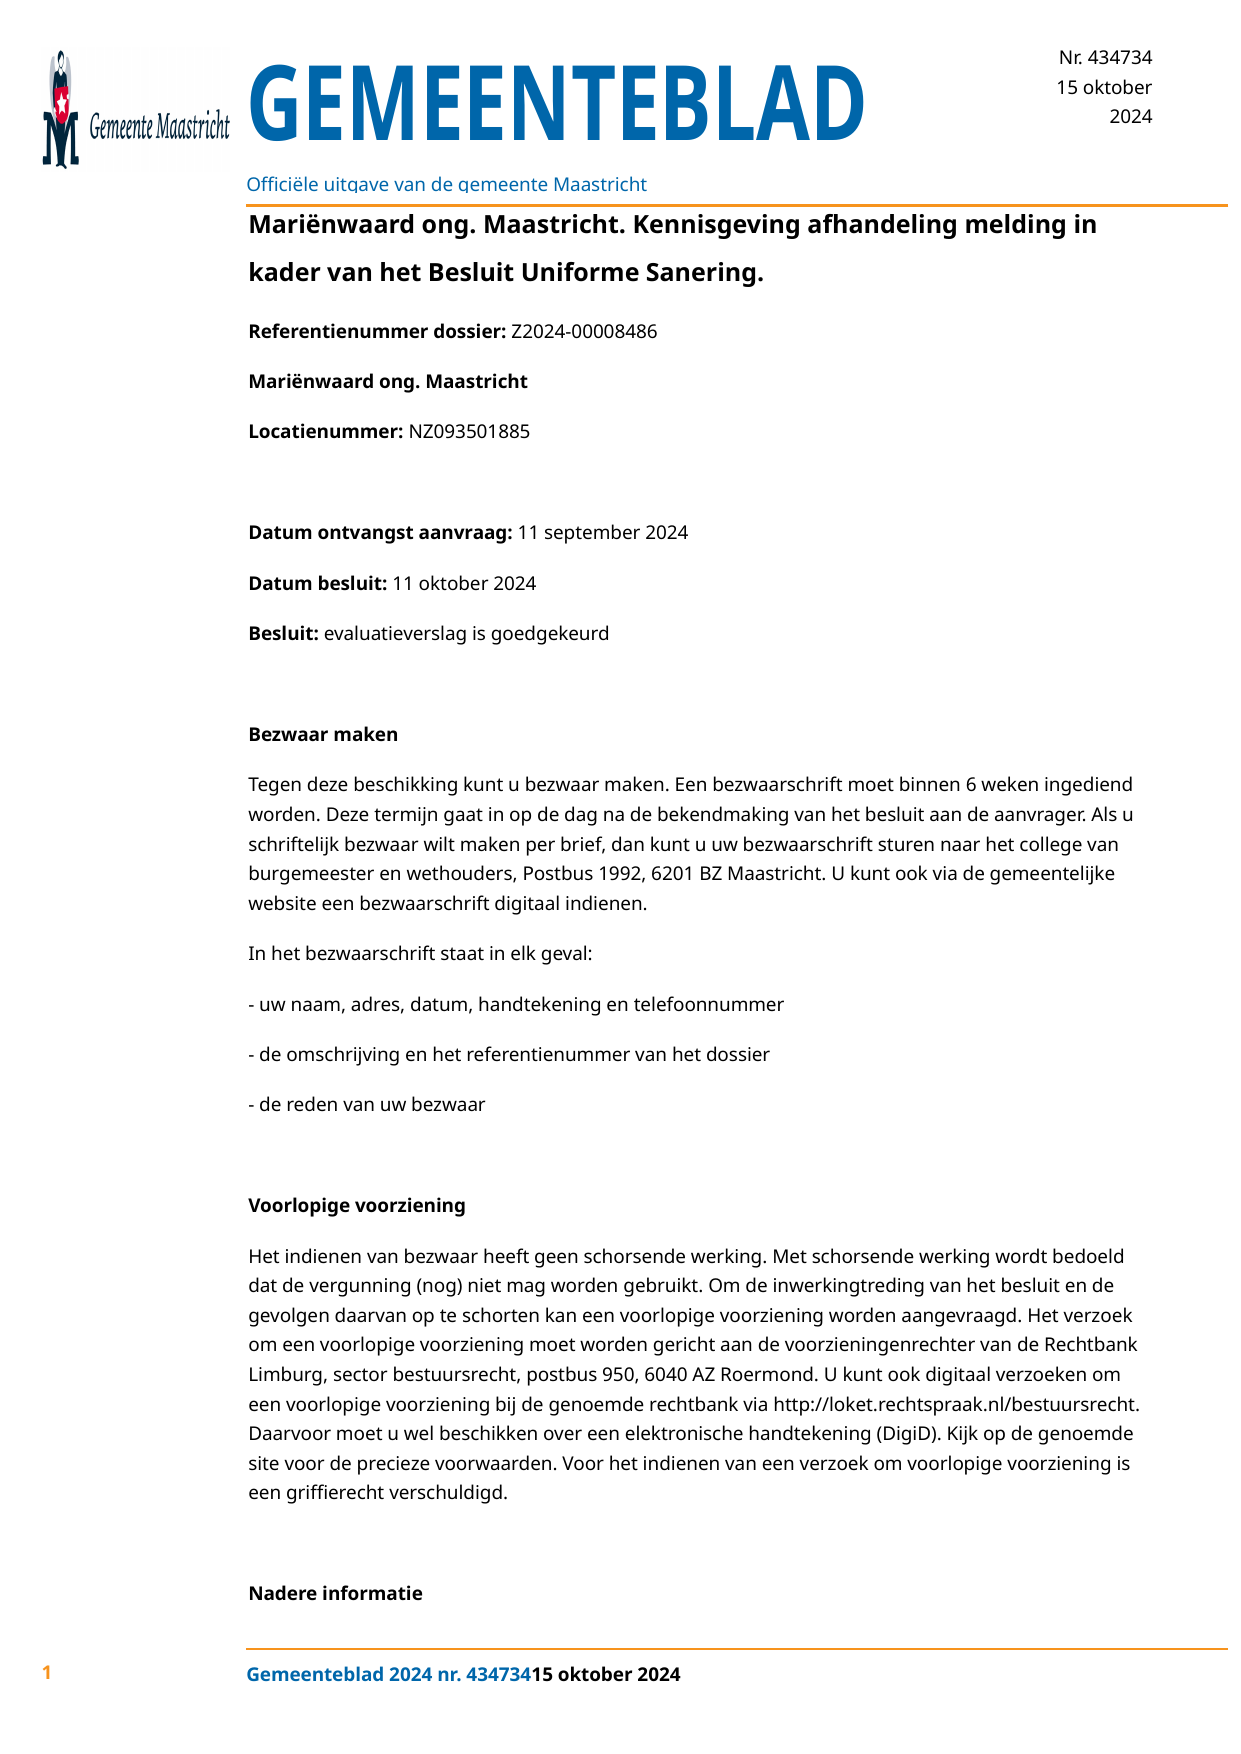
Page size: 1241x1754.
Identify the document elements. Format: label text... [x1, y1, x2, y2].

text Mariënwaard ong. Maastricht. Kennisgeving afhandeling melding in kader van het Besluit Uniforme Sanering. [248, 207, 1152, 288]
text Besluit: evaluatieverslag is goedgekeurd [248, 620, 1152, 646]
text Het indienen van bezwaar heeft geen schorsende werking. Met schorsende werking wordt bedoeld dat de vergunning (nog) niet mag worden gebruikt. Om de inwerkingtreding van het besluit en de gevolgen daarvan op te schorten kan een voorlopige voorziening worden aangevraagd. Het verzoek om een voorlopige voorziening moet worden gericht aan de voorzieningenrechter van de Rechtbank Limburg, sector bestuursrecht, postbus 950, 6040 AZ Roermond. U kunt ook digitaal verzoeken om een voorlopige voorziening bij de genoemde rechtbank via http://loket.rechtspraak.nl/bestuursrecht. Daarvoor moet u wel beschikken over een elektronische handtekening (DigiD). Kijk op de genoemde site voor de precieze voorwaarden. Voor het indienen van een verzoek om voorlopige voorziening is een griffierecht verschuldigd. [248, 1243, 1152, 1505]
text - de reden van uw bezwaar [248, 1092, 1152, 1117]
text Datum ontvangst aanvraag: 11 september 2024 [248, 519, 1152, 545]
text Nadere informatie [248, 1580, 1152, 1606]
text Voorlopige voorziening [248, 1192, 1152, 1218]
text Tegen deze beschikking kunt u bezwaar maken. Een bezwaarschrift moet binnen 6 weken ingediend worden. Deze termijn gaat in op de dag na de bekendmaking van het besluit aan de aanvrager. Als u schriftelijk bezwaar wilt maken per brief, dan kunt u uw bezwaarschrift sturen naar het college van burgemeester en wethouders, Postbus 1992, 6201 BZ Maastricht. U kunt ook via de gemeentelijke website een bezwaarschrift digitaal indienen. [248, 772, 1152, 916]
text Bezwaar maken [248, 721, 1152, 747]
text In het bezwaarschrift staat in elk geval: [248, 940, 1152, 966]
text Datum besluit: 11 oktober 2024 [248, 570, 1152, 596]
text Locatienummer: NZ093501885 [248, 419, 1152, 444]
text Mariënwaard ong. Maastricht [248, 368, 1152, 394]
picture [41, 47, 231, 172]
text Referentienummer dossier: Z2024-00008486 [248, 318, 1152, 344]
text - uw naam, adres, datum, handtekening en telefoonnummer [248, 991, 1152, 1017]
text - de omschrijving en het referentienummer van het dossier [248, 1041, 1152, 1067]
